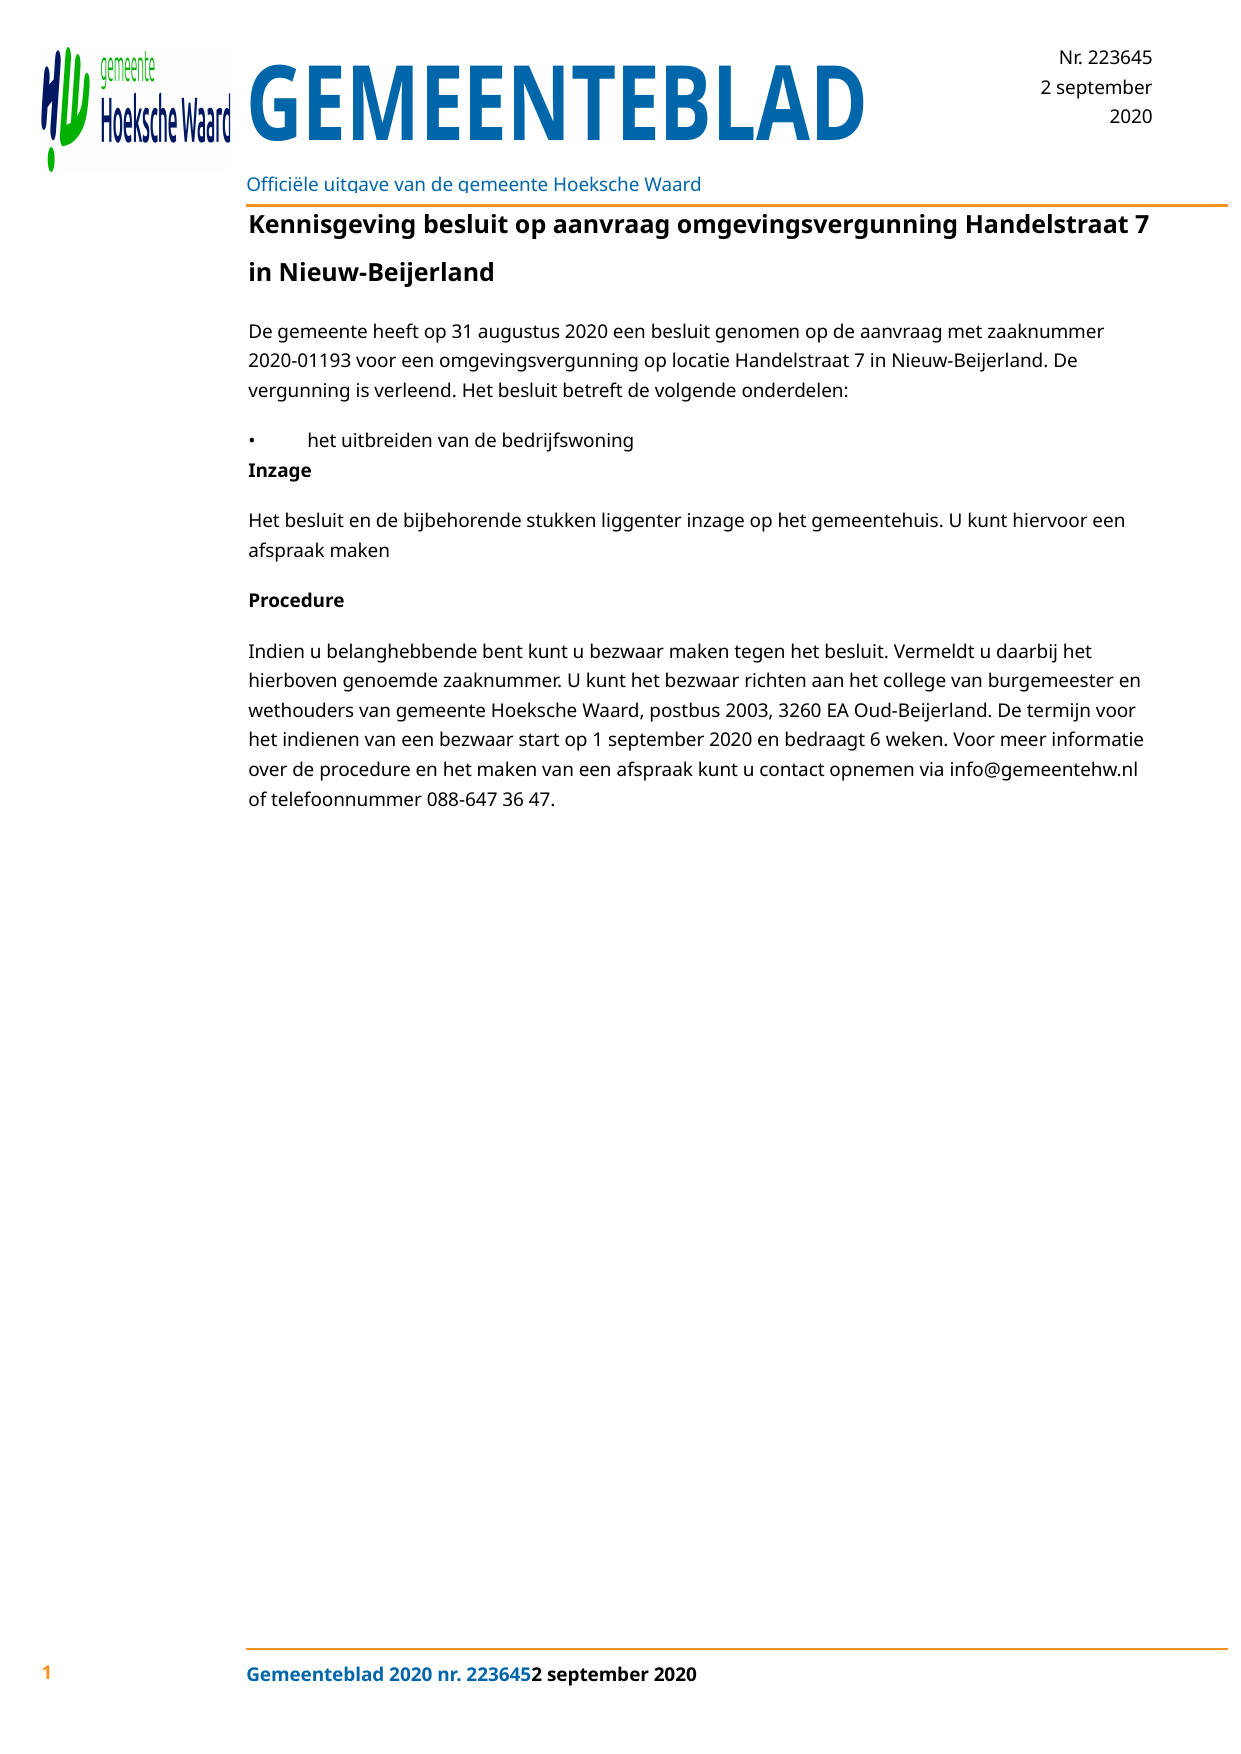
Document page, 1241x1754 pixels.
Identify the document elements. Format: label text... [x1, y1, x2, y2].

list het uitbreiden van de bedrijfswoning [248, 427, 1152, 453]
text Kennisgeving besluit op aanvraag omgevingsvergunning Handelstraat 7 in Nieuw-Beijerland [248, 207, 1152, 288]
text Het besluit en de bijbehorende stukken liggenter inzage op het gemeentehuis. U kunt hiervoor een afspraak maken [248, 507, 1152, 563]
text Procedure [248, 587, 1152, 613]
text Indien u belanghebbende bent kunt u bezwaar maken tegen het besluit. Vermeldt u daarbij het hierboven genoemde zaaknummer. U kunt het bezwaar richten aan het college van burgemeester en wethouders van gemeente Hoeksche Waard, postbus 2003, 3260 EA Oud-Beijerland. De termijn voor het indienen van een bezwaar start op 1 september 2020 en bedraagt 6 weken. Voor meer informatie over de procedure en het maken van een afspraak kunt u contact opnemen via info@gemeentehw.nl of telefoonnummer 088-647 36 47. [248, 638, 1152, 812]
text Inzage [248, 457, 1152, 483]
text De gemeente heeft op 31 augustus 2020 een besluit genomen op de aanvraag met zaaknummer 2020-01193 voor een omgevingsvergunning op locatie Handelstraat 7 in Nieuw-Beijerland. De vergunning is verleend. Het besluit betreft de volgende onderdelen: [248, 318, 1152, 403]
picture [41, 47, 231, 172]
